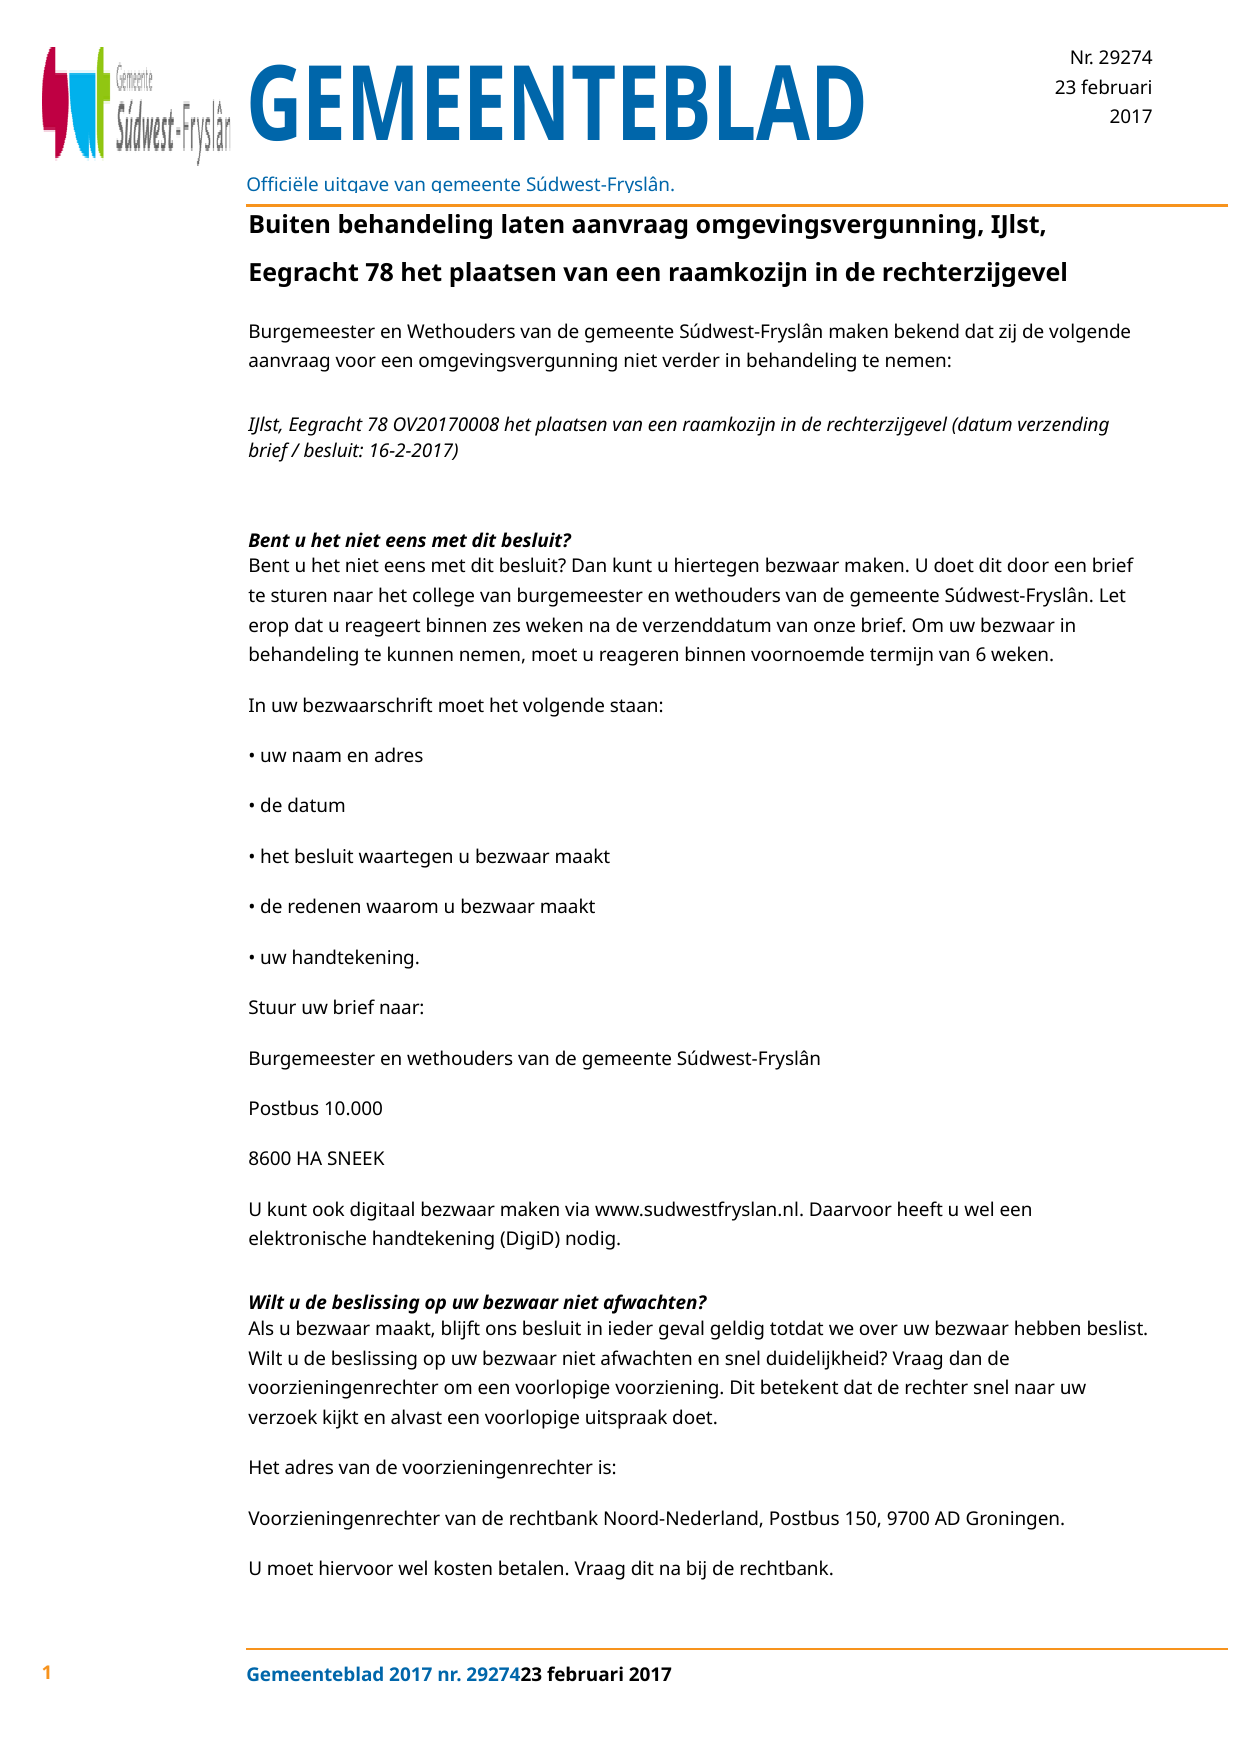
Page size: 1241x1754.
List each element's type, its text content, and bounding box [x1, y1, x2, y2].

text U kunt ook digitaal bezwaar maken via www.sudwestfryslan.nl. Daarvoor heeft u wel een elektronische handtekening (DigiD) nodig. [248, 1196, 1152, 1251]
text Burgemeester en Wethouders van de gemeente Súdwest-Fryslân maken bekend dat zij de volgende aanvraag voor een omgevingsvergunning niet verder in behandeling te nemen: [248, 318, 1152, 373]
text IJlst, Eegracht 78 OV20170008 het plaatsen van een raamkozijn in de rechterzijgevel (datum verzending brief / besluit: 16-2-2017) [248, 411, 1152, 463]
text 8600 HA SNEEK [248, 1146, 1152, 1171]
text Als u bezwaar maakt, blijft ons besluit in ieder geval geldig totdat we over uw bezwaar hebben beslist. Wilt u de beslissing op uw bezwaar niet afwachten en snel duidelijkheid? Vraag dan de voorzieningenrechter om een voorlopige voorziening. Dit betekent dat de rechter snel naar uw verzoek kijkt en alvast een voorlopige uitspraak doet. [248, 1315, 1152, 1430]
text Stuur uw brief naar: [248, 994, 1152, 1020]
text Bent u het niet eens met dit besluit? [248, 527, 1152, 553]
text • uw handtekening. [248, 944, 1152, 969]
text Buiten behandeling laten aanvraag omgevingsvergunning, IJlst, Eegracht 78 het plaatsen van een raamkozijn in de rechterzijgevel [248, 207, 1152, 288]
text In uw bezwaarschrift moet het volgende staan: [248, 692, 1152, 717]
text • het besluit waartegen u bezwaar maakt [248, 843, 1152, 869]
text U moet hiervoor wel kosten betalen. Vraag dit na bij de rechtbank. [248, 1555, 1152, 1581]
text Burgemeester en wethouders van de gemeente Súdwest-Fryslân [248, 1045, 1152, 1070]
text Het adres van de voorzieningenrechter is: [248, 1454, 1152, 1480]
text Wilt u de beslissing op uw bezwaar niet afwachten? [248, 1289, 1152, 1315]
text • de datum [248, 793, 1152, 818]
text • de redenen waarom u bezwaar maakt [248, 893, 1152, 919]
text Voorzieningenrechter van de rechtbank Noord-Nederland, Postbus 150, 9700 AD Groningen. [248, 1505, 1152, 1531]
picture [41, 47, 231, 172]
text Bent u het niet eens met dit besluit? Dan kunt u hiertegen bezwaar maken. U doet dit door een brief te sturen naar het college van burgemeester en wethouders van de gemeente Súdwest-Fryslân. Let erop dat u reageert binnen zes weken na de verzenddatum van onze brief. Om uw bezwaar in behandeling te kunnen nemen, moet u reageren binnen voornoemde termijn van 6 weken. [248, 553, 1152, 667]
text • uw naam en adres [248, 742, 1152, 768]
text Postbus 10.000 [248, 1095, 1152, 1121]
